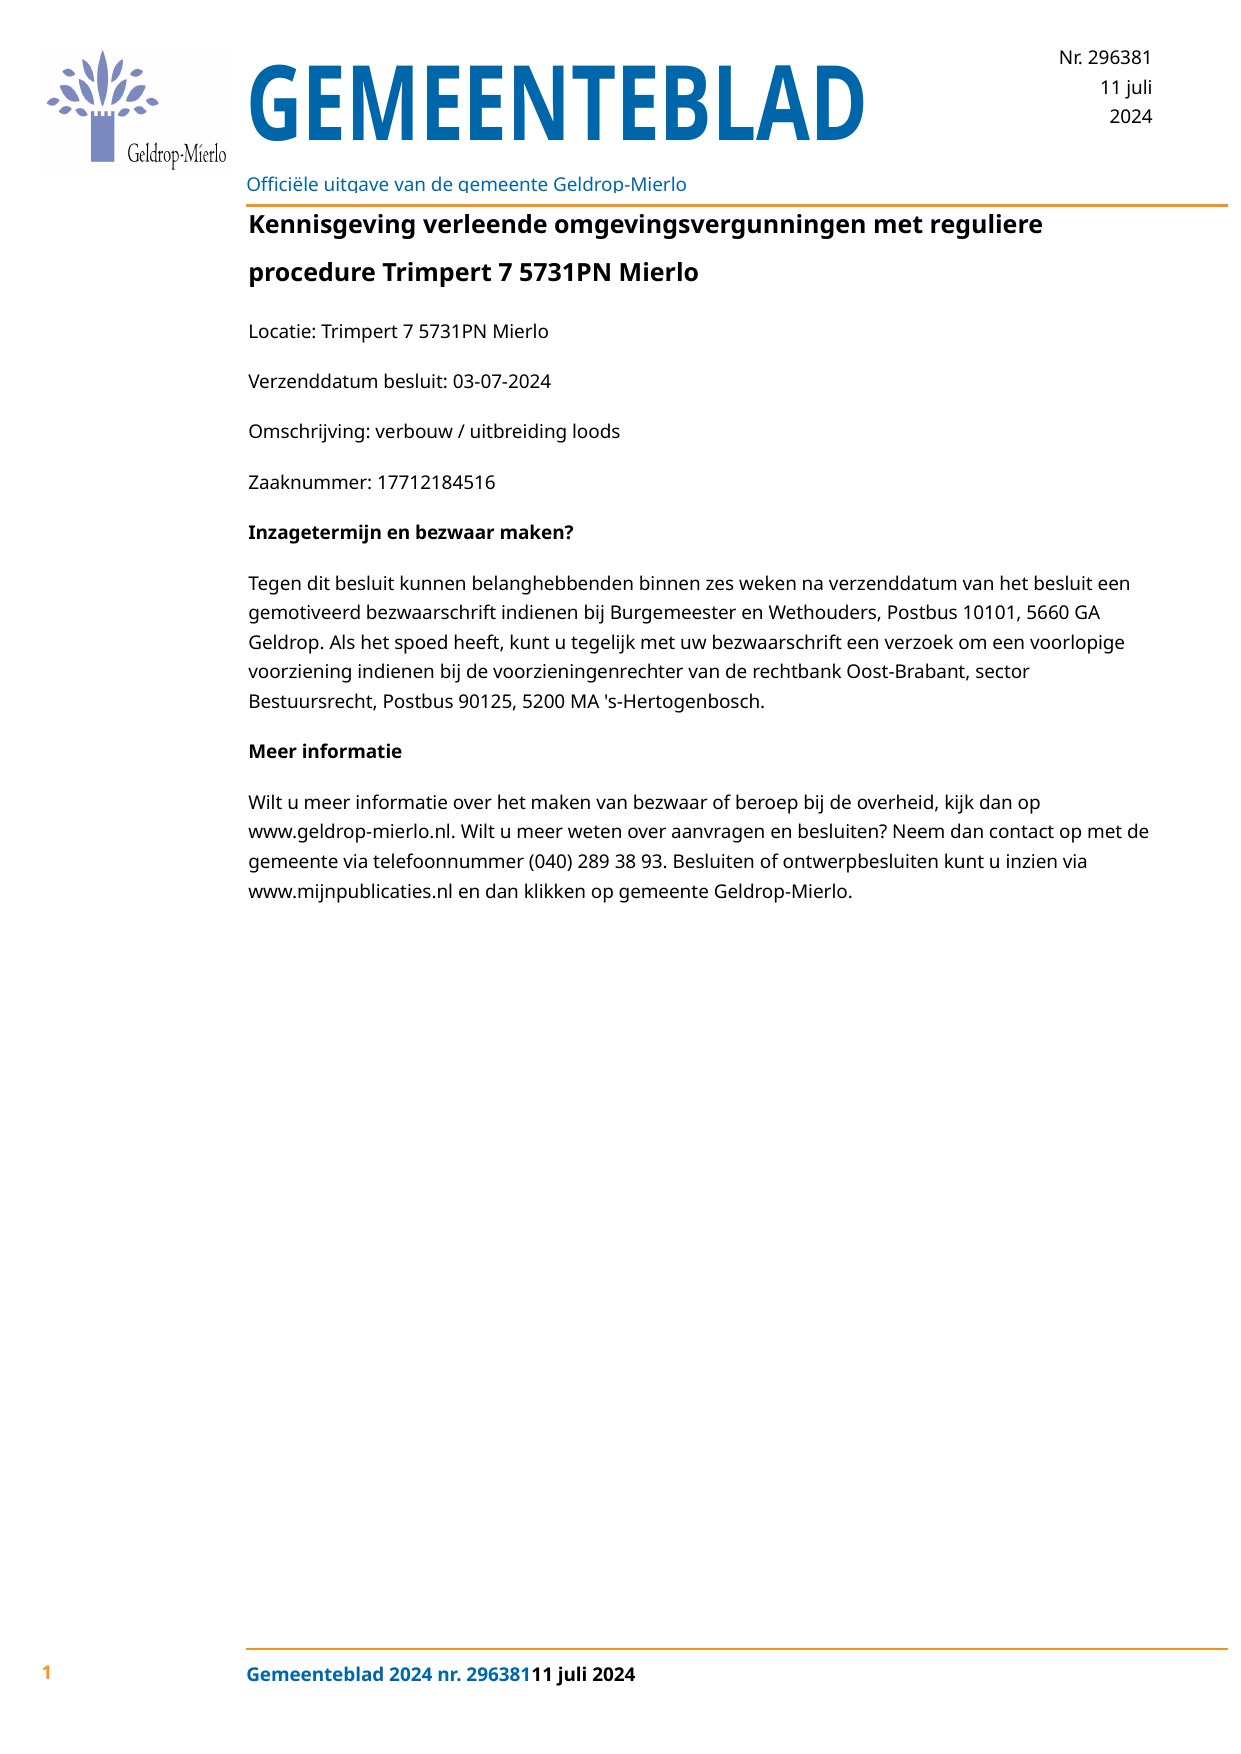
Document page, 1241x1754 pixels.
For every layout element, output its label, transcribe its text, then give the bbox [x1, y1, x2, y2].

picture [41, 47, 231, 172]
text Locatie: Trimpert 7 5731PN Mierlo [248, 318, 1152, 344]
text Kennisgeving verleende omgevingsvergunningen met reguliere procedure Trimpert 7 5731PN Mierlo [248, 207, 1152, 288]
text Wilt u meer informatie over het maken van bezwaar of beroep bij de overheid, kijk dan op www.geldrop-mierlo.nl. Wilt u meer weten over aanvragen en besluiten? Neem dan contact op met de gemeente via telefoonnummer (040) 289 38 93. Besluiten of ontwerpbesluiten kunt u inzien via www.mijnpublicaties.nl en dan klikken op gemeente Geldrop-Mierlo. [248, 789, 1152, 904]
text Omschrijving: verbouw / uitbreiding loods [248, 419, 1152, 444]
text Tegen dit besluit kunnen belanghebbenden binnen zes weken na verzenddatum van het besluit een gemotiveerd bezwaarschrift indienen bij Burgemeester en Wethouders, Postbus 10101, 5660 GA Geldrop. Als het spoed heeft, kunt u tegelijk met uw bezwaarschrift een verzoek om een voorlopige voorziening indienen bij de voorzieningenrechter van de rechtbank Oost-Brabant, sector Bestuursrecht, Postbus 90125, 5200 MA 's-Hertogenbosch. [248, 570, 1152, 714]
text Inzagetermijn en bezwaar maken? [248, 519, 1152, 545]
text Verzenddatum besluit: 03-07-2024 [248, 368, 1152, 394]
text Meer informatie [248, 739, 1152, 764]
text Zaaknummer: 17712184516 [248, 469, 1152, 495]
